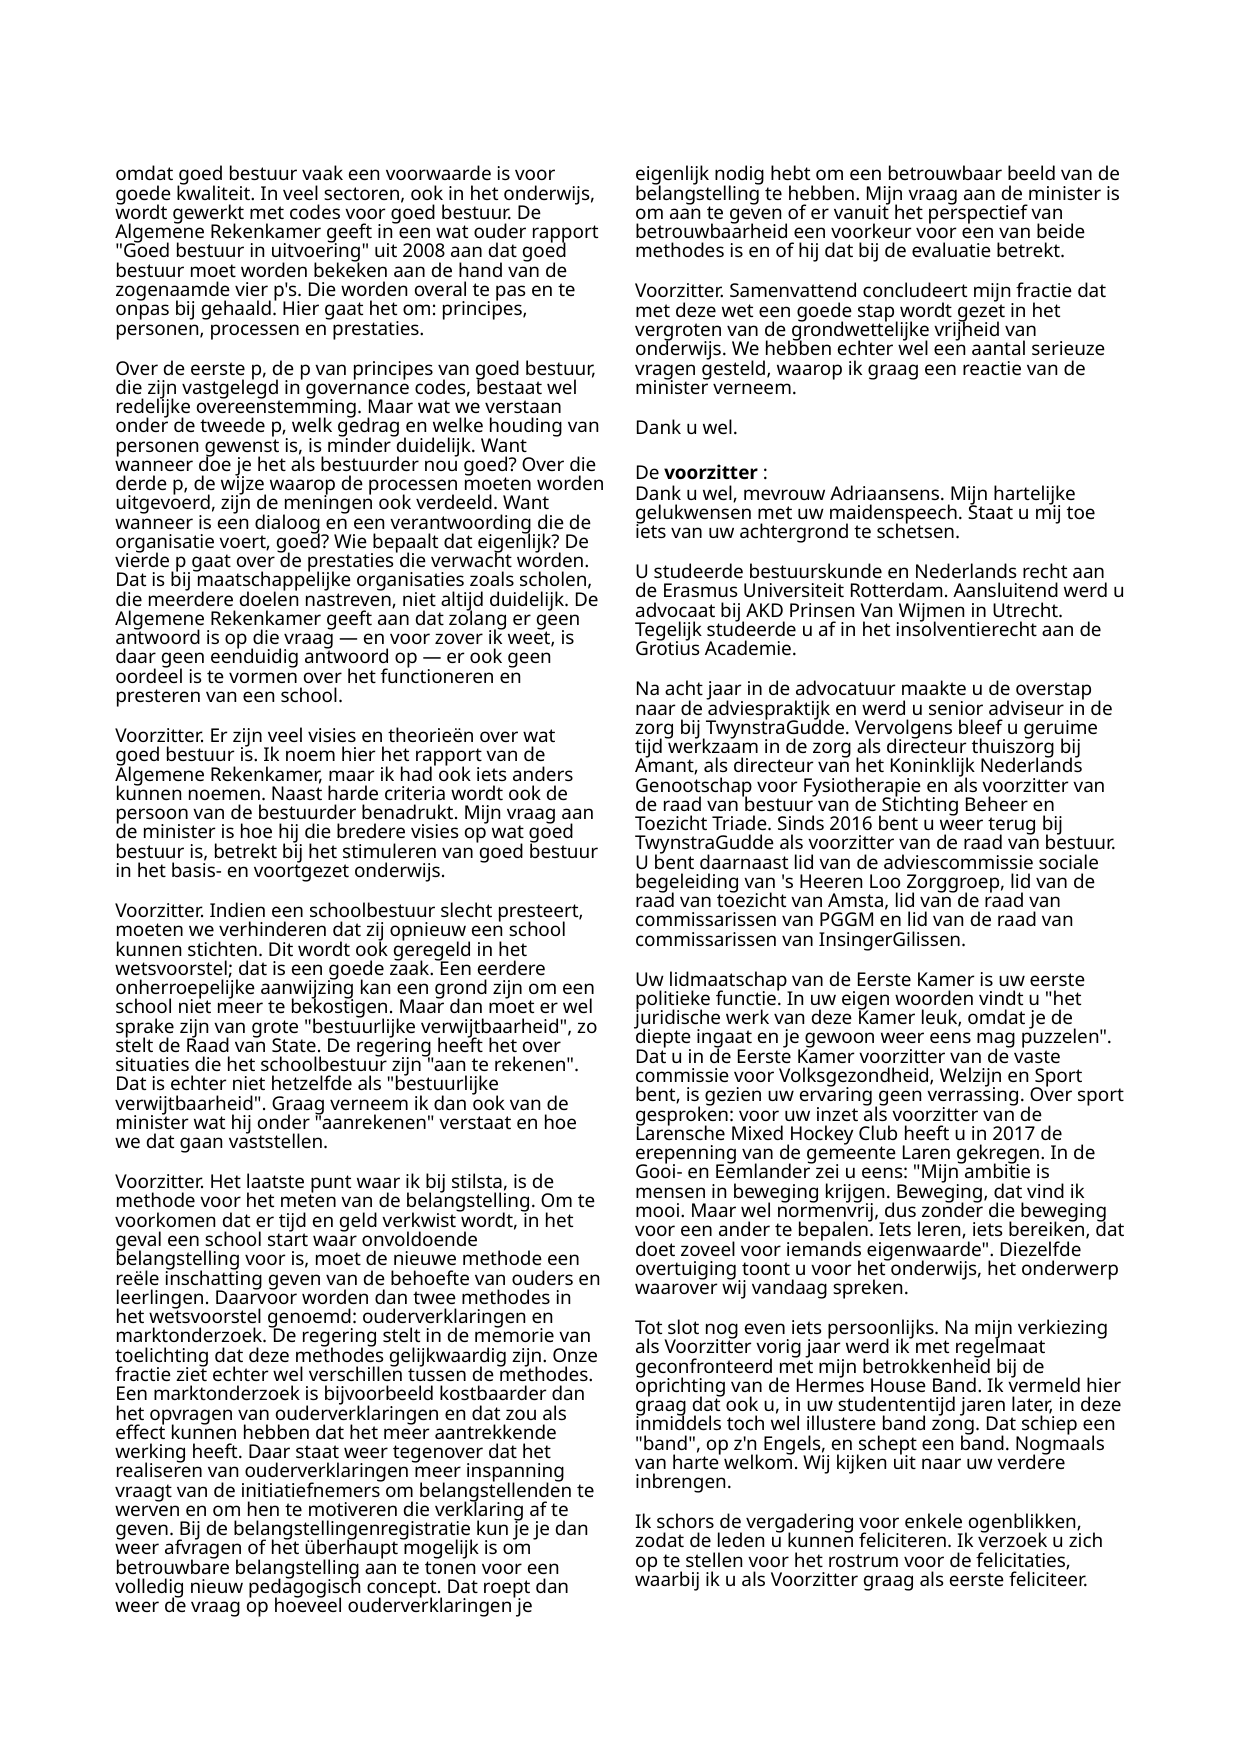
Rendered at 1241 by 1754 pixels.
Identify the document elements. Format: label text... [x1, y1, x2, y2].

text Voorzitter. Er zijn veel visies en theorieën over wat goed bestuur is. Ik noem hier het rapport van de Algemene Rekenkamer, maar ik had ook iets anders kunnen noemen. Naast harde criteria wordt ook de persoon van de bestuurder benadrukt. Mijn vraag aan de minister is hoe hij die bredere visies op wat goed bestuur is, betrekt bij het stimuleren van goed bestuur in het basis- en voortgezet onderwijs. [115, 727, 605, 881]
text U studeerde bestuurskunde en Nederlands recht aan de Erasmus Universiteit Rotterdam. Aansluitend werd u advocaat bij AKD Prinsen Van Wijmen in Utrecht. Tegelijk studeerde u af in het insolventierecht aan de Grotius Academie. [635, 563, 1125, 659]
text Tot slot nog even iets persoonlijks. Na mijn verkiezing als Voorzitter vorig jaar werd ik met regelmaat geconfronteerd met mijn betrokkenheid bij de oprichting van de Hermes House Band. Ik vermeld hier graag dat ook u, in uw studententijd jaren later, in deze inmiddels toch wel illustere band zong. Dat schiep een "band", op z'n Engels, en schept een band. Nogmaals van harte welkom. Wij kijken uit naar uw verdere inbrengen. [635, 1319, 1125, 1492]
text omdat goed bestuur vaak een voorwaarde is voor goede kwaliteit. In veel sectoren, ook in het onderwijs, wordt gewerkt met codes voor goed bestuur. De Algemene Rekenkamer geeft in een wat ouder rapport "Goed bestuur in uitvoering" uit 2008 aan dat goed bestuur moet worden bekeken aan de hand van de zogenaamde vier p's. Die worden overal te pas en te onpas bij gehaald. Hier gaat het om: principes, personen, processen en prestaties. [115, 165, 605, 339]
text Ik schors de vergadering voor enkele ogenblikken, zodat de leden u kunnen feliciteren. Ik verzoek u zich op te stellen voor het rostrum voor de felicitaties, waarbij ik u als Voorzitter graag als eerste feliciteer. [635, 1513, 1125, 1590]
text eigenlijk nodig hebt om een betrouwbaar beeld van de belangstelling te hebben. Mijn vraag aan de minister is om aan te geven of er vanuit het perspectief van betrouwbaarheid een voorkeur voor een van beide methodes is en of hij dat bij de evaluatie betrekt. [635, 165, 1125, 262]
text Voorzitter. Samenvattend concludeert mijn fractie dat met deze wet een goede stap wordt gezet in het vergroten van de grondwettelijke vrijheid van onderwijs. We hebben echter wel een aantal serieuze vragen gesteld, waarop ik graag een reactie van de minister verneem. [635, 282, 1125, 398]
text Over de eerste p, de p van principes van goed bestuur, die zijn vastgelegd in governance codes, bestaat wel redelijke overeenstemming. Maar wat we verstaan onder de tweede p, welk gedrag en welke houding van personen gewenst is, is minder duidelijk. Want wanneer doe je het als bestuurder nou goed? Over die derde p, de wijze waarop de processen moeten worden uitgevoerd, zijn de meningen ook verdeeld. Want wanneer is een dialoog en een verantwoording die de organisatie voert, goed? Wie bepaalt dat eigenlijk? De vierde p gaat over de prestaties die verwacht worden. Dat is bij maatschappelijke organisaties zoals scholen, die meerdere doelen nastreven, niet altijd duidelijk. De Algemene Rekenkamer geeft aan dat zolang er geen antwoord is op die vraag — en voor zover ik weet, is daar geen eenduidig antwoord op — er ook geen oordeel is te vormen over het functioneren en presteren van een school. [115, 359, 605, 706]
text Dank u wel, mevrouw Adriaansens. Mijn hartelijke gelukwensen met uw maidenspeech. Staat u mij toe iets van uw achtergrond te schetsen. [635, 484, 1125, 542]
text De voorzitter : [635, 459, 1125, 484]
text Voorzitter. Het laatste punt waar ik bij stilsta, is de methode voor het meten van de belangstelling. Om te voorkomen dat er tijd en geld verkwist wordt, in het geval een school start waar onvoldoende belangstelling voor is, moet de nieuwe methode een reële inschatting geven van de behoefte van ouders en leerlingen. Daarvoor worden dan twee methodes in het wetsvoorstel genoemd: ouderverklaringen en marktonderzoek. De regering stelt in de memorie van toelichting dat deze methodes gelijkwaardig zijn. Onze fractie ziet echter wel verschillen tussen de methodes. Een marktonderzoek is bijvoorbeeld kostbaarder dan het opvragen van ouderverklaringen en dat zou als effect kunnen hebben dat het meer aantrekkende werking heeft. Daar staat weer tegenover dat het realiseren van ouderverklaringen meer inspanning vraagt van de initiatiefnemers om belangstellenden te werven en om hen te motiveren die verklaring af te geven. Bij de belangstellingenregistratie kun je je dan weer afvragen of het überhaupt mogelijk is om betrouwbare belangstelling aan te tonen voor een volledig nieuw pedagogisch concept. Dat roept dan weer de vraag op hoeveel ouderverklaringen je [115, 1173, 605, 1616]
text Dank u wel. [635, 419, 1125, 438]
text Na acht jaar in de advocatuur maakte u de overstap naar de adviespraktijk en werd u senior adviseur in de zorg bij TwynstraGudde. Vervolgens bleef u geruime tijd werkzaam in de zorg als directeur thuiszorg bij Amant, als directeur van het Koninklijk Nederlands Genootschap voor Fysiotherapie en als voorzitter van de raad van bestuur van de Stichting Beheer en Toezicht Triade. Sinds 2016 bent u weer terug bij TwynstraGudde als voorzitter van de raad van bestuur. U bent daarnaast lid van de adviescommissie sociale begeleiding van 's Heeren Loo Zorggroep, lid van de raad van toezicht van Amsta, lid van de raad van commissarissen van PGGM en lid van de raad van commissarissen van InsingerGilissen. [635, 680, 1125, 950]
text Voorzitter. Indien een schoolbestuur slecht presteert, moeten we verhinderen dat zij opnieuw een school kunnen stichten. Dit wordt ook geregeld in het wetsvoorstel; dat is een goede zaak. Een eerdere onherroepelijke aanwijzing kan een grond zijn om een school niet meer te bekostigen. Maar dan moet er wel sprake zijn van grote "bestuurlijke verwijtbaarheid", zo stelt de Raad van State. De regering heeft het over situaties die het schoolbestuur zijn "aan te rekenen". Dat is echter niet hetzelfde als "bestuurlijke verwijtbaarheid". Graag verneem ik dan ook van de minister wat hij onder "aanrekenen" verstaat en hoe we dat gaan vaststellen. [115, 902, 605, 1152]
text Uw lidmaatschap van de Eerste Kamer is uw eerste politieke functie. In uw eigen woorden vindt u "het juridische werk van deze Kamer leuk, omdat je de diepte ingaat en je gewoon weer eens mag puzzelen". Dat u in de Eerste Kamer voorzitter van de vaste commissie voor Volksgezondheid, Welzijn en Sport bent, is gezien uw ervaring geen verrassing. Over sport gesproken: voor uw inzet als voorzitter van de Larensche Mixed Hockey Club heeft u in 2017 de erepenning van de gemeente Laren gekregen. In de Gooi- en Eemlander zei u eens: "Mijn ambitie is mensen in beweging krijgen. Beweging, dat vind ik mooi. Maar wel normenvrij, dus zonder die beweging voor een ander te bepalen. Iets leren, iets bereiken, dat doet zoveel voor iemands eigenwaarde". Diezelfde overtuiging toont u voor het onderwijs, het onderwerp waarover wij vandaag spreken. [635, 971, 1125, 1298]
